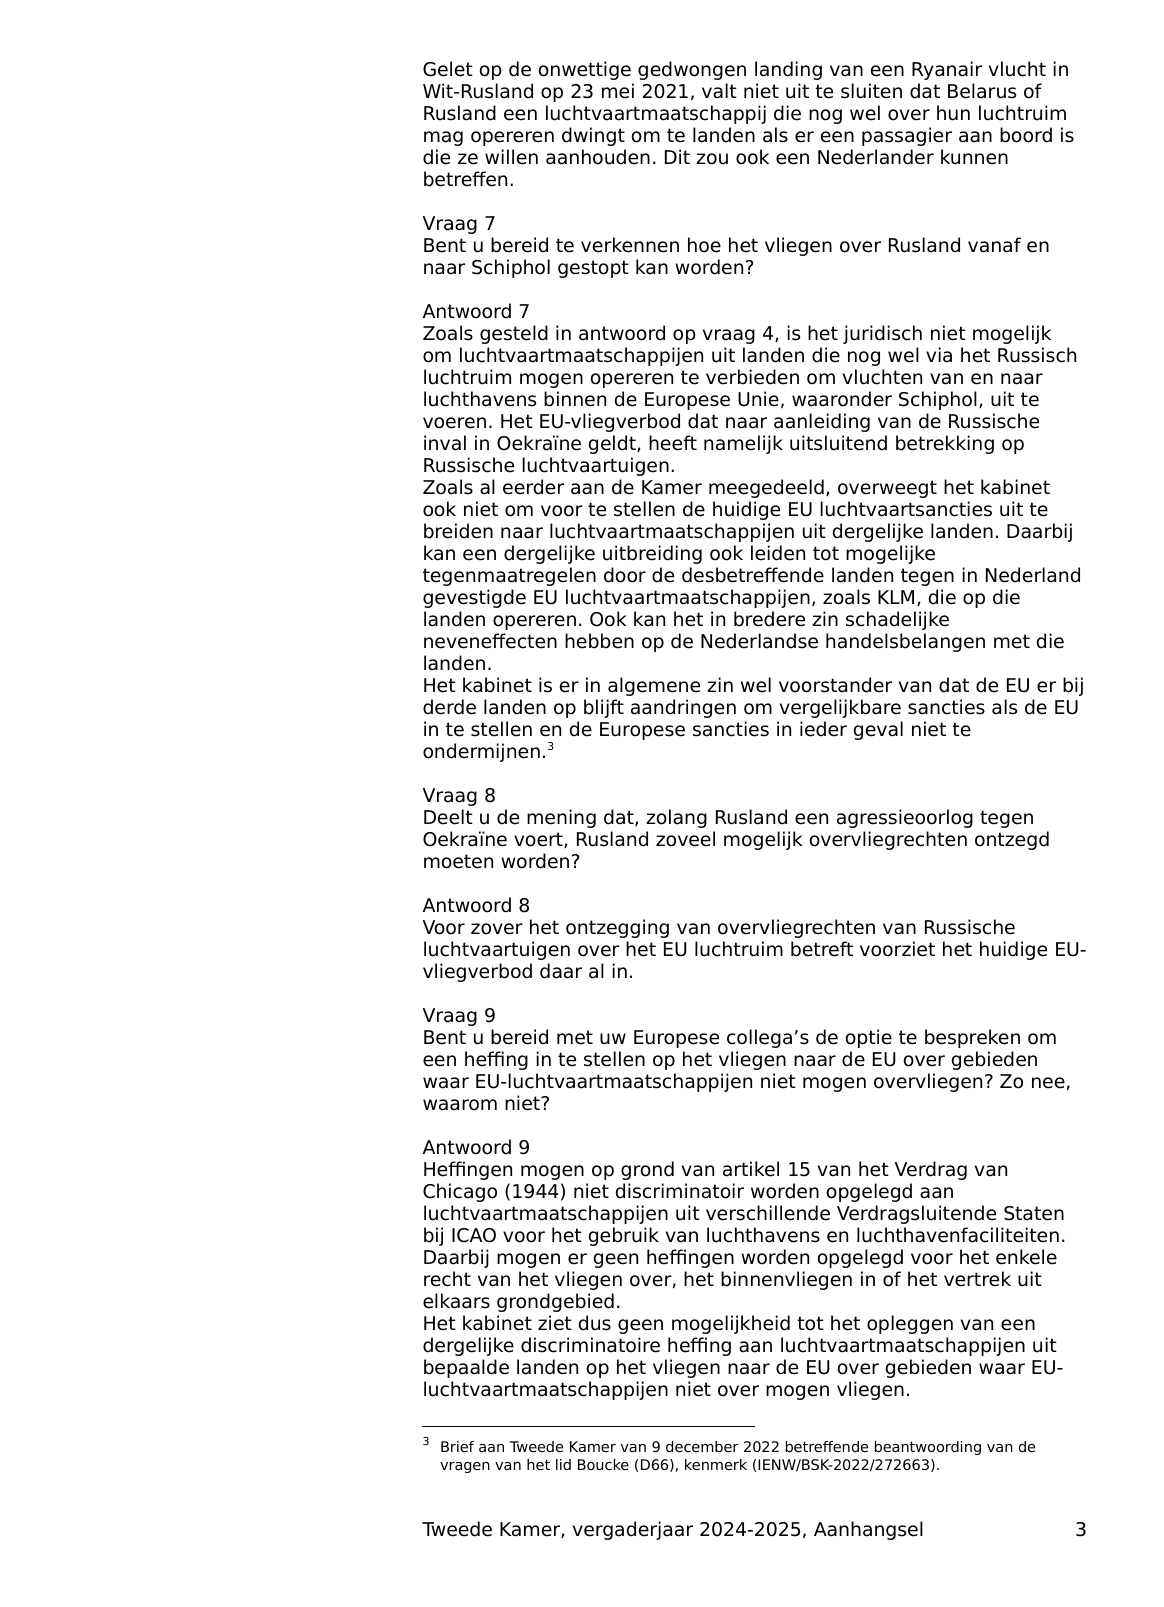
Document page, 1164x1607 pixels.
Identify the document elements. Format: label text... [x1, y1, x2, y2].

text Het kabinet is er in algemene zin wel voorstander van dat de EU er bij derde landen op blijft aandringen om vergelijkbare sancties als de EU in te stellen en de Europese sancties in ieder geval niet te ondermijnen. [422, 675, 1087, 763]
text Antwoord 7 [422, 301, 1087, 323]
text Antwoord 8 [422, 895, 1087, 917]
text Het kabinet ziet dus geen mogelijkheid tot het opleggen van een dergelijke discriminatoire heffing aan luchtvaartmaatschappijen uit bepaalde landen op het vliegen naar de EU over gebieden waar EU-luchtvaartmaatschappijen niet over mogen vliegen. [422, 1313, 1087, 1401]
text Bent u bereid te verkennen hoe het vliegen over Rusland vanaf en naar Schiphol gestopt kan worden? [422, 235, 1087, 279]
text Zoals al eerder aan de Kamer meegedeeld, overweegt het kabinet ook niet om voor te stellen de huidige EU luchtvaartsancties uit te breiden naar luchtvaartmaatschappijen uit dergelijke landen. Daarbij kan een dergelijke uitbreiding ook leiden tot mogelijke tegenmaatregelen door de desbetreffende landen tegen in Nederland gevestigde EU luchtvaartmaatschappijen, zoals KLM, die op die landen opereren. Ook kan het in bredere zin schadelijke neveneffecten hebben op de Nederlandse handelsbelangen met die landen. [422, 477, 1087, 675]
text Zoals gesteld in antwoord op vraag 4, is het juridisch niet mogelijk om luchtvaartmaatschappijen uit landen die nog wel via het Russisch luchtruim mogen opereren te verbieden om vluchten van en naar luchthavens binnen de Europese Unie, waaronder Schiphol, uit te voeren. Het EU-vliegverbod dat naar aanleiding van de Russische inval in Oekraïne geldt, heeft namelijk uitsluitend betrekking op Russische luchtvaartuigen. [422, 323, 1087, 477]
text Antwoord 9 [422, 1137, 1087, 1159]
text Vraag 7 [422, 213, 1087, 235]
text Vraag 8 [422, 785, 1087, 807]
text Gelet op de onwettige gedwongen landing van een Ryanair vlucht in Wit-Rusland op 23 mei 2021, valt niet uit te sluiten dat Belarus of Rusland een luchtvaartmaatschappij die nog wel over hun luchtruim mag opereren dwingt om te landen als er een passagier aan boord is die ze willen aanhouden. Dit zou ook een Nederlander kunnen betreffen. [422, 59, 1087, 191]
text Voor zover het ontzegging van overvliegrechten van Russische luchtvaartuigen over het EU luchtruim betreft voorziet het huidige EU-vliegverbod daar al in. [422, 917, 1087, 983]
text Deelt u de mening dat, zolang Rusland een agressieoorlog tegen Oekraïne voert, Rusland zoveel mogelijk overvliegrechten ontzegd moeten worden? [422, 807, 1087, 873]
text Vraag 9 [422, 1005, 1087, 1027]
text Heffingen mogen op grond van artikel 15 van het Verdrag van Chicago (1944) niet discriminatoir worden opgelegd aan luchtvaartmaatschappijen uit verschillende Verdragsluitende Staten bij ICAO voor het gebruik van luchthavens en luchthavenfaciliteiten. Daarbij mogen er geen heffingen worden opgelegd voor het enkele recht van het vliegen over, het binnenvliegen in of het vertrek uit elkaars grondgebied. [422, 1159, 1087, 1313]
text Bent u bereid met uw Europese collega’s de optie te bespreken om een heffing in te stellen op het vliegen naar de EU over gebieden waar EU-luchtvaartmaatschappijen niet mogen overvliegen? Zo nee, waarom niet? [422, 1027, 1087, 1115]
text Brief aan Tweede Kamer van 9 december 2022 betreffende beantwoording van de vragen van het lid Boucke (D66), kenmerk (IENW/BSK-2022/272663). [422, 1435, 1087, 1474]
